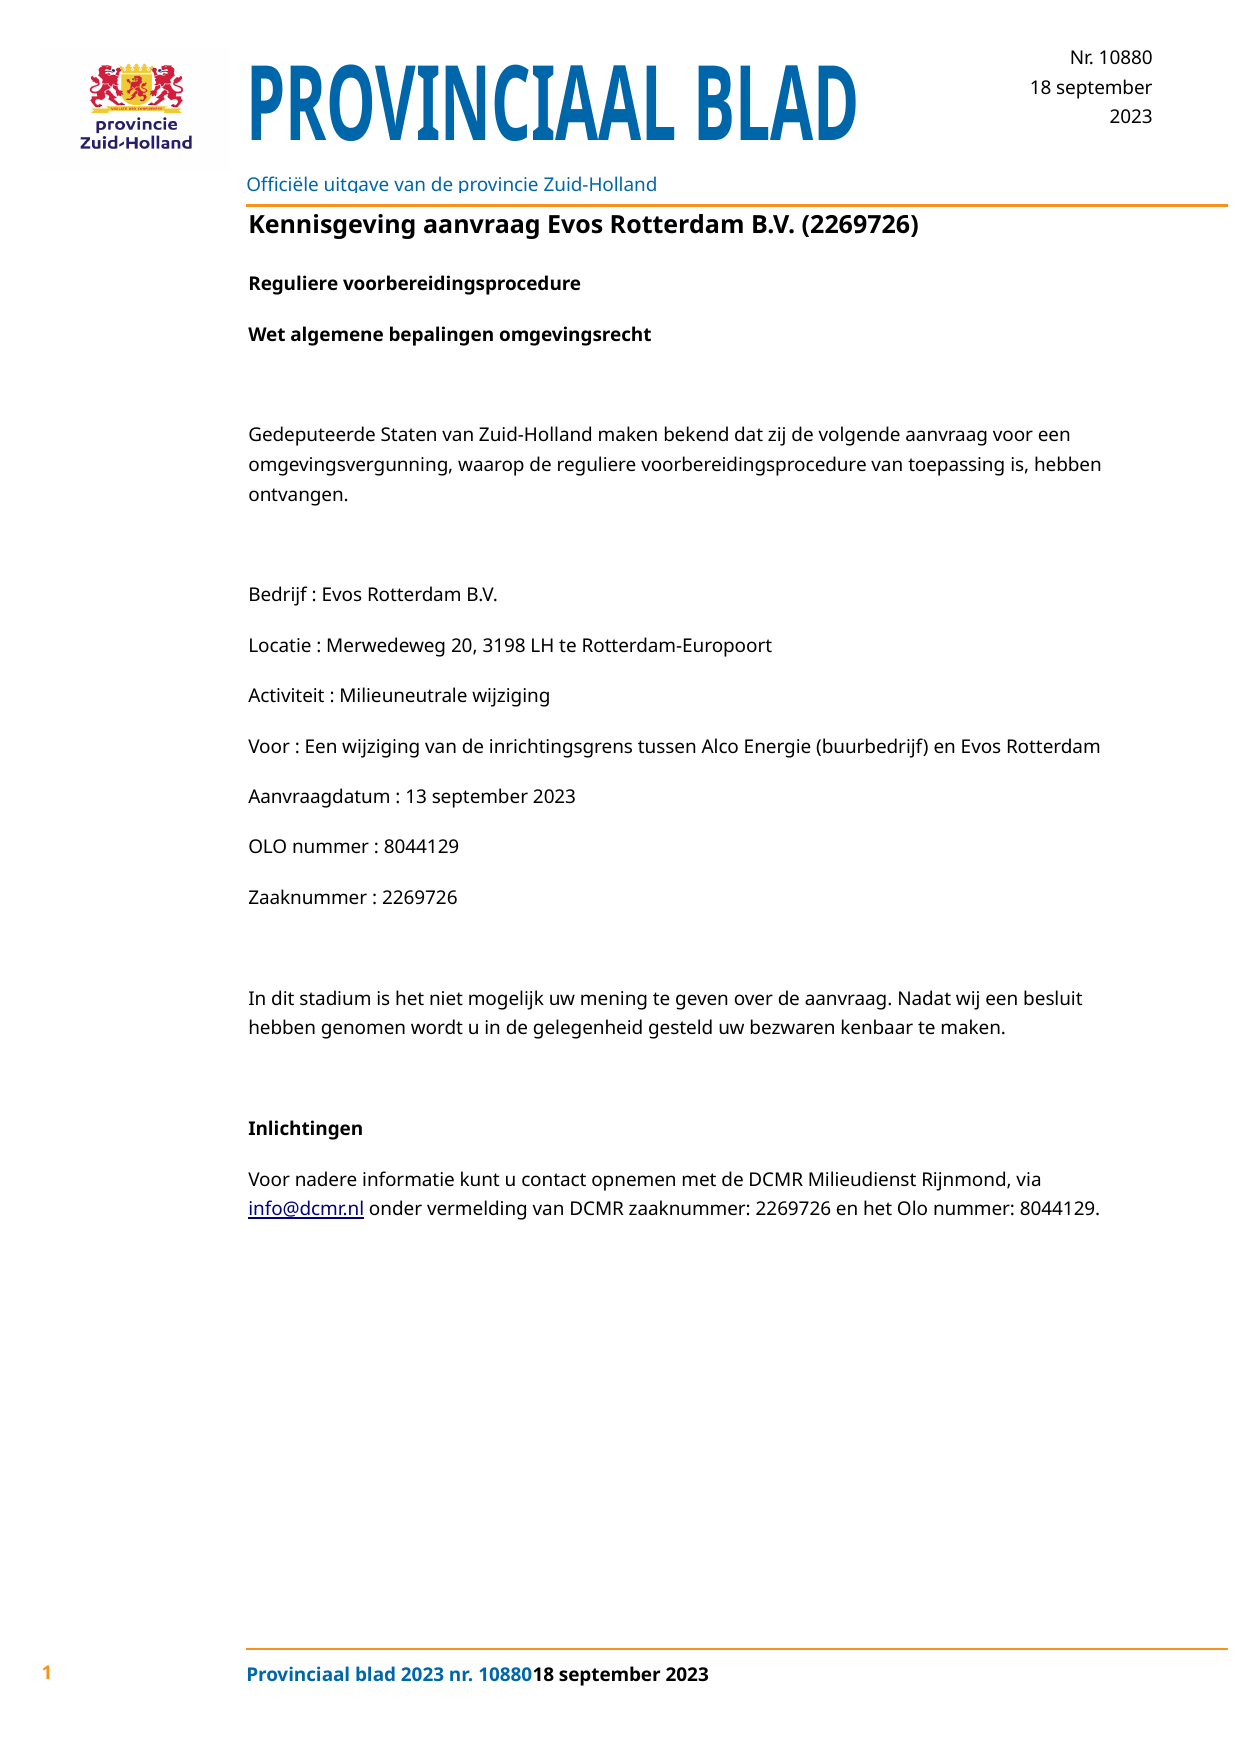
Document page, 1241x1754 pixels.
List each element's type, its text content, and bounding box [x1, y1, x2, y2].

text OLO nummer : 8044129 [248, 834, 1152, 859]
picture [41, 47, 231, 172]
text Inlichtingen [248, 1115, 1152, 1141]
text Gedeputeerde Staten van Zuid-Holland maken bekend dat zij de volgende aanvraag voor een omgevingsvergunning, waarop de reguliere voorbereidingsprocedure van toepassing is, hebben ontvangen. [248, 422, 1152, 506]
text Wet algemene bepalingen omgevingsrecht [248, 321, 1152, 346]
text Voor : Een wijziging van de inrichtingsgrens tussen Alco Energie (buurbedrijf) en Evos Rotterdam [248, 733, 1152, 758]
text Locatie : Merwedeweg 20, 3198 LH te Rotterdam-Europoort [248, 632, 1152, 658]
text Reguliere voorbereidingsprocedure [248, 270, 1152, 296]
text Zaaknummer : 2269726 [248, 884, 1152, 910]
text Kennisgeving aanvraag Evos Rotterdam B.V. (2269726) [248, 207, 1152, 241]
text Bedrijf : Evos Rotterdam B.V. [248, 582, 1152, 607]
text Activiteit : Milieuneutrale wijziging [248, 682, 1152, 708]
text In dit stadium is het niet mogelijk uw mening te geven over de aanvraag. Nadat wij een besluit hebben genomen wordt u in de gelegenheid gesteld uw bezwaren kenbaar te maken. [248, 985, 1152, 1040]
text Aanvraagdatum : 13 september 2023 [248, 783, 1152, 809]
text Voor nadere informatie kunt u contact opnemen met de DCMR Milieudienst Rijnmond, via info@dcmr.nl onder vermelding van DCMR zaaknummer: 2269726 en het Olo nummer: 8044129. [248, 1166, 1152, 1221]
